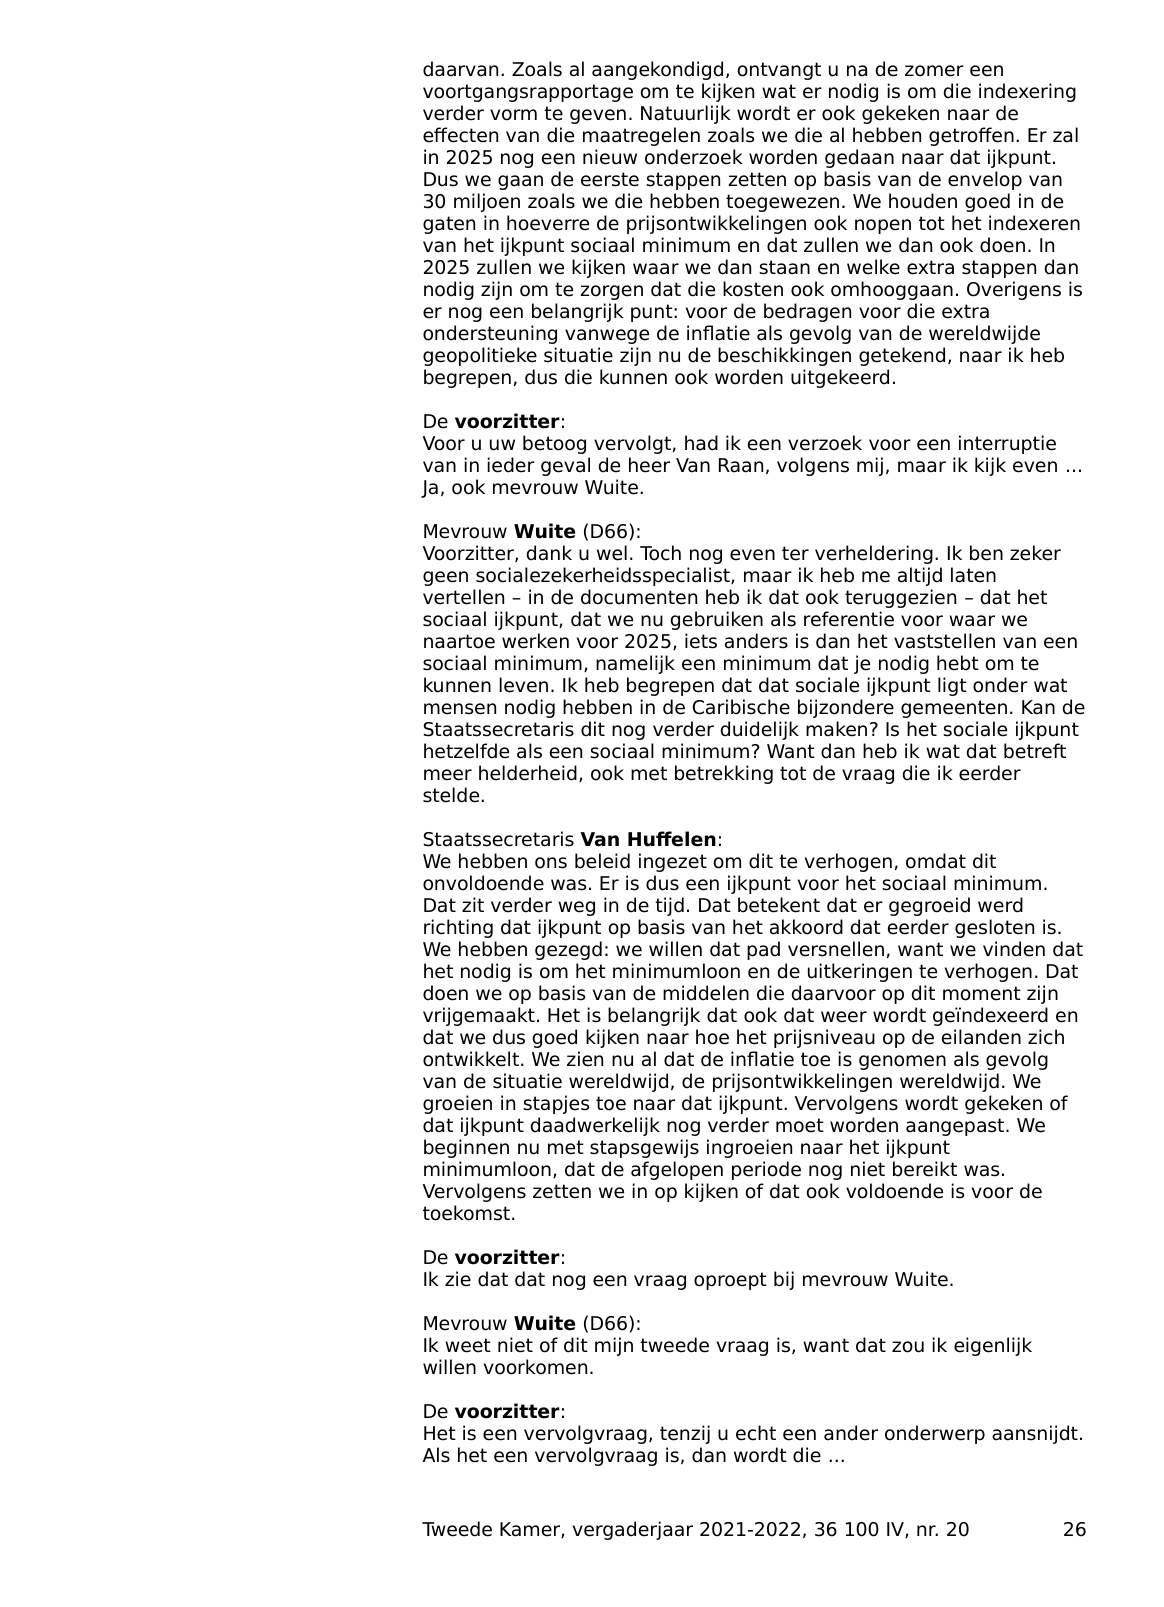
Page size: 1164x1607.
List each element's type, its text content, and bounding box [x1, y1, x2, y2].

text De voorzitter: [422, 1247, 1087, 1269]
text We hebben ons beleid ingezet om dit te verhogen, omdat dit onvoldoende was. Er is dus een ijkpunt voor het sociaal minimum. Dat zit verder weg in de tijd. Dat betekent dat er gegroeid werd richting dat ijkpunt op basis van het akkoord dat eerder gesloten is. We hebben gezegd: we willen dat pad versnellen, want we vinden dat het nodig is om het minimumloon en de uitkeringen te verhogen. Dat doen we op basis van de middelen die daarvoor op dit moment zijn vrijgemaakt. Het is belangrijk dat ook dat weer wordt geïndexeerd en dat we dus goed kijken naar hoe het prijsniveau op de eilanden zich ontwikkelt. We zien nu al dat de inflatie toe is genomen als gevolg van de situatie wereldwijd, de prijsontwikkelingen wereldwijd. We groeien in stapjes toe naar dat ijkpunt. Vervolgens wordt gekeken of dat ijkpunt daadwerkelijk nog verder moet worden aangepast. We beginnen nu met stapsgewijs ingroeien naar het ijkpunt minimumloon, dat de afgelopen periode nog niet bereikt was. Vervolgens zetten we in op kijken of dat ook voldoende is voor de toekomst. [422, 851, 1087, 1224]
text Voor u uw betoog vervolgt, had ik een verzoek voor een interruptie van in ieder geval de heer Van Raan, volgens mij, maar ik kijk even ... Ja, ook mevrouw Wuite. [422, 433, 1087, 499]
text De voorzitter: [422, 411, 1087, 433]
text Ik weet niet of dit mijn tweede vraag is, want dat zou ik eigenlijk willen voorkomen. [422, 1335, 1087, 1379]
text Staatssecretaris Van Huffelen: [422, 829, 1087, 851]
text Het is een vervolgvraag, tenzij u echt een ander onderwerp aansnijdt. Als het een vervolgvraag is, dan wordt die ... [422, 1423, 1087, 1467]
text Mevrouw Wuite (D66): [422, 1313, 1087, 1335]
text De voorzitter: [422, 1401, 1087, 1423]
text Mevrouw Wuite (D66): [422, 521, 1087, 543]
text daarvan. Zoals al aangekondigd, ontvangt u na de zomer een voortgangsrapportage om te kijken wat er nodig is om die indexering verder vorm te geven. Natuurlijk wordt er ook gekeken naar de effecten van die maatregelen zoals we die al hebben getroffen. Er zal in 2025 nog een nieuw onderzoek worden gedaan naar dat ijkpunt. Dus we gaan de eerste stappen zetten op basis van de envelop van 30 miljoen zoals we die hebben toegewezen. We houden goed in de gaten in hoeverre de prijsontwikkelingen ook nopen tot het indexeren van het ijkpunt sociaal minimum en dat zullen we dan ook doen. In 2025 zullen we kijken waar we dan staan en welke extra stappen dan nodig zijn om te zorgen dat die kosten ook omhooggaan. Overigens is er nog een belangrijk punt: voor de bedragen voor die extra ondersteuning vanwege de inflatie als gevolg van de wereldwijde geopolitieke situatie zijn nu de beschikkingen getekend, naar ik heb begrepen, dus die kunnen ook worden uitgekeerd. [422, 59, 1087, 389]
text Voorzitter, dank u wel. Toch nog even ter verheldering. Ik ben zeker geen socialezekerheidsspecialist, maar ik heb me altijd laten vertellen – in de documenten heb ik dat ook teruggezien – dat het sociaal ijkpunt, dat we nu gebruiken als referentie voor waar we naartoe werken voor 2025, iets anders is dan het vaststellen van een sociaal minimum, namelijk een minimum dat je nodig hebt om te kunnen leven. Ik heb begrepen dat dat sociale ijkpunt ligt onder wat mensen nodig hebben in de Caribische bijzondere gemeenten. Kan de Staatssecretaris dit nog verder duidelijk maken? Is het sociale ijkpunt hetzelfde als een sociaal minimum? Want dan heb ik wat dat betreft meer helderheid, ook met betrekking tot de vraag die ik eerder stelde. [422, 543, 1087, 807]
text Ik zie dat dat nog een vraag oproept bij mevrouw Wuite. [422, 1269, 1087, 1291]
